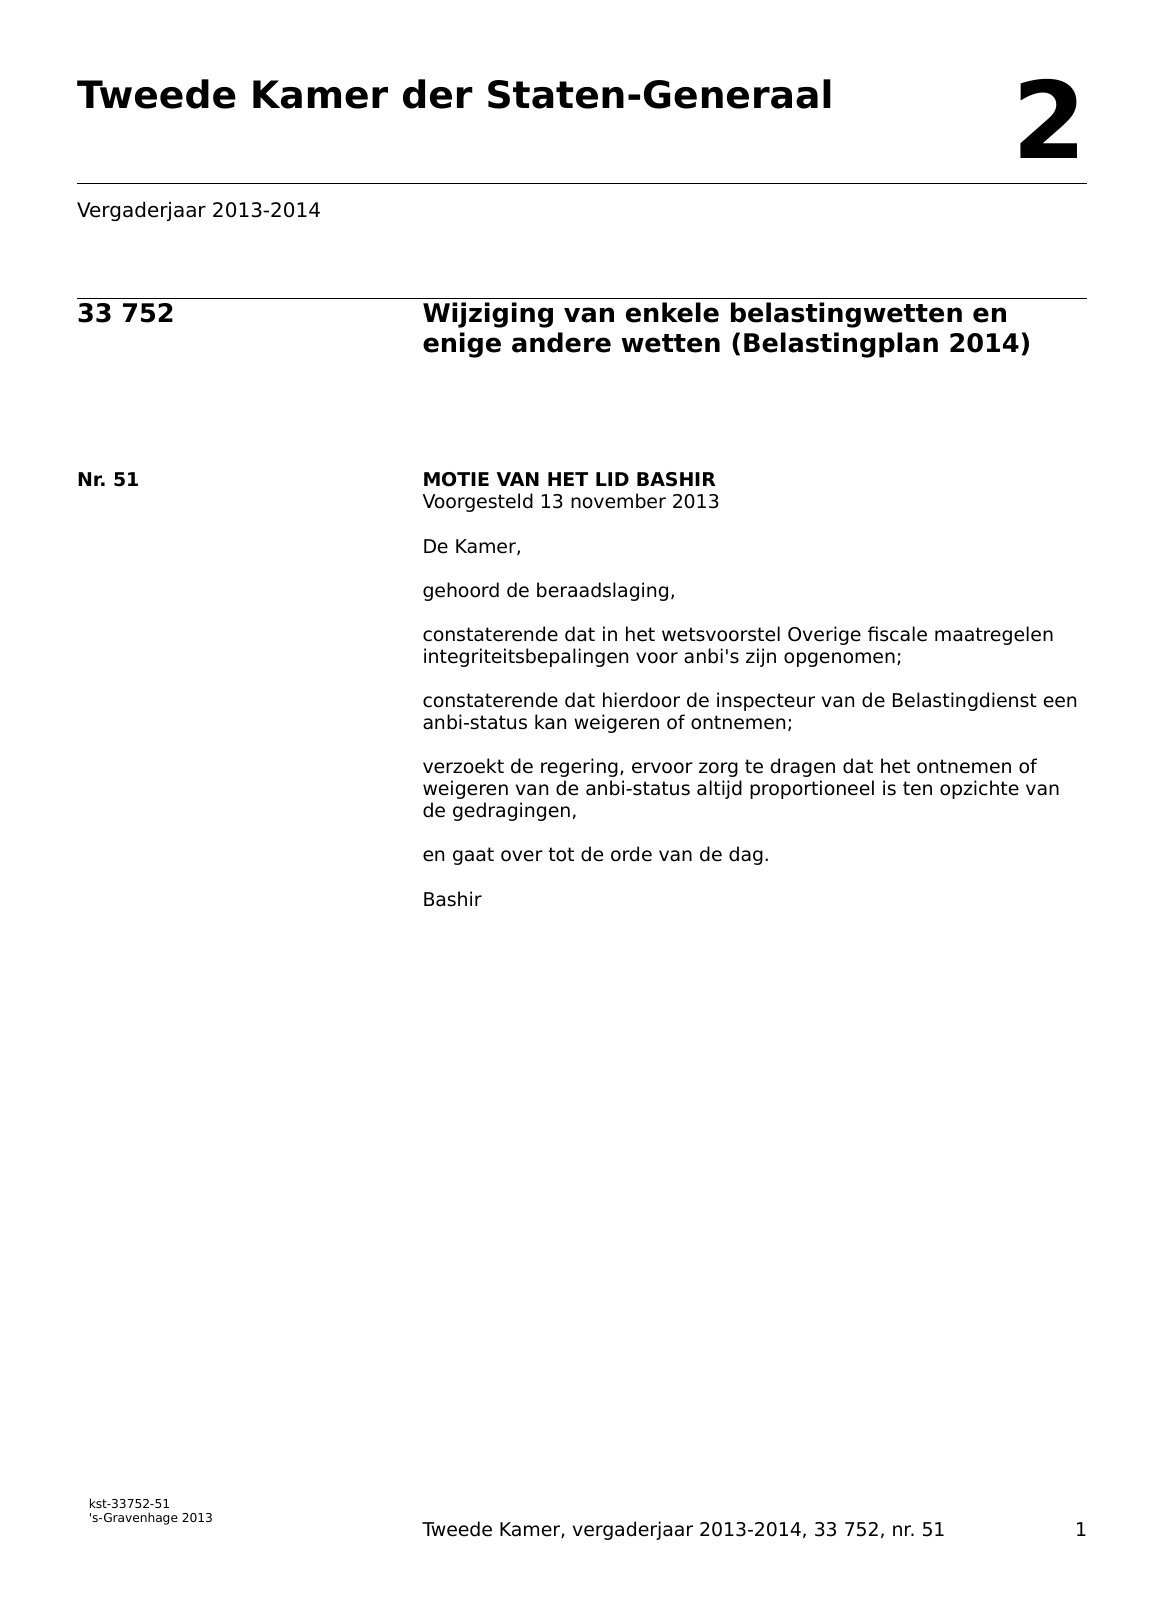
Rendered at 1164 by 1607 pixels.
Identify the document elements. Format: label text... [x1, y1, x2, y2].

text en gaat over tot de orde van de dag. [422, 844, 1087, 866]
subtitle Nr. 51 MOTIE VAN HET LID BASHIR [77, 469, 1087, 491]
table_header 2 [886, 59, 1087, 183]
text constaterende dat in het wetsvoorstel Overige fiscale maatregelen integriteitsbepalingen voor anbi's zijn opgenomen; [422, 624, 1087, 668]
text kst-33752-51 [88, 1497, 323, 1511]
text Voorgesteld 13 november 2013 [422, 491, 1087, 513]
text gehoord de beraadslaging, [422, 580, 1087, 602]
text constaterende dat hierdoor de inspecteur van de Belastingdienst een anbi-status kan weigeren of ontnemen; [422, 690, 1087, 734]
text De Kamer, [422, 536, 1087, 557]
table_header Tweede Kamer der Staten-Generaal [77, 59, 886, 183]
text 's-Gravenhage 2013 [88, 1511, 323, 1525]
subtitle 33 752 Wijziging van enkele belastingwetten en enige andere wetten (Belastingplan 2014) [77, 299, 1087, 358]
table_cell Vergaderjaar 2013-2014 [77, 184, 1087, 298]
text verzoekt de regering, ervoor zorg te dragen dat het ontnemen of weigeren van de anbi-status altijd proportioneel is ten opzichte van de gedragingen, [422, 756, 1087, 822]
text Bashir [422, 888, 1087, 910]
